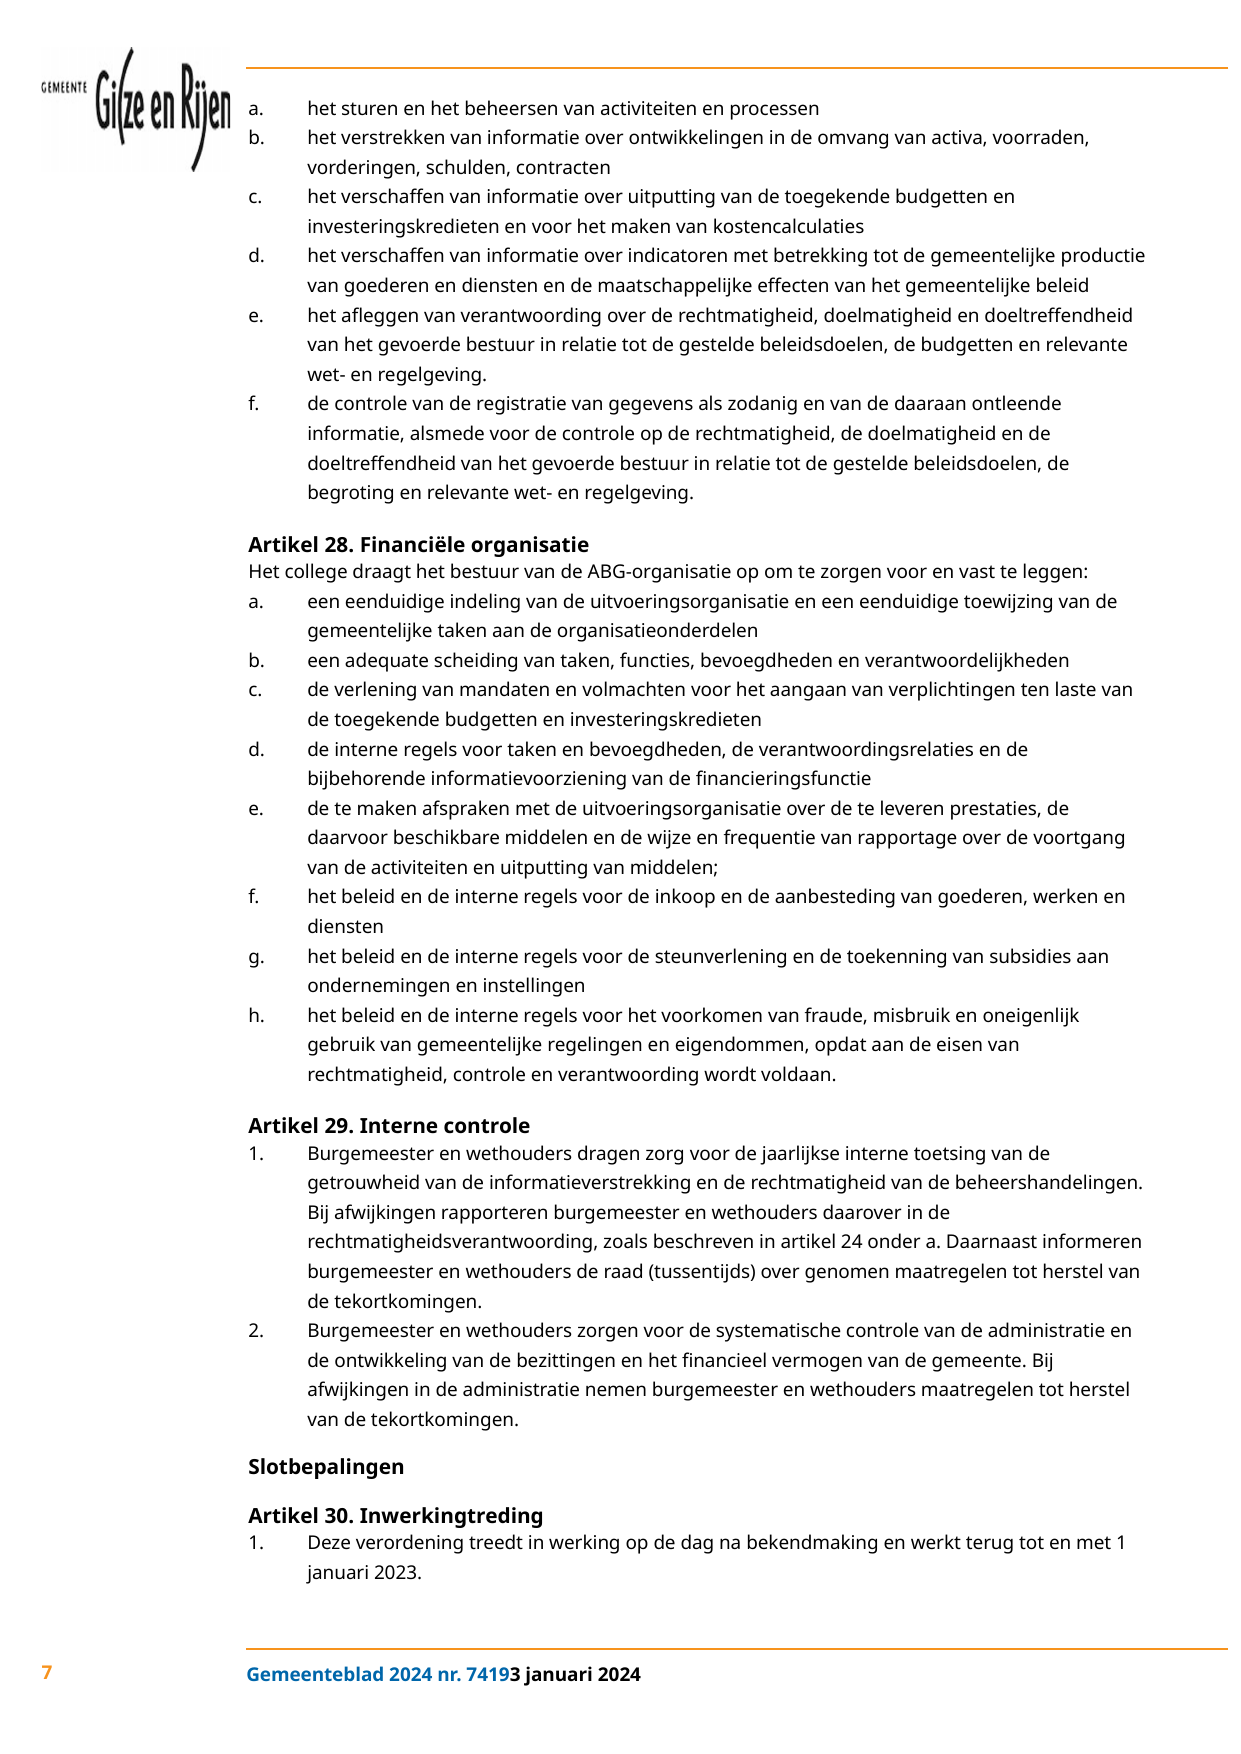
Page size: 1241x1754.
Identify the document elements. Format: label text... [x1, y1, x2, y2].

list Deze verordening treedt in werking op de dag na bekendmaking en werkt terug tot en met 1 januari 2023. [248, 1529, 1152, 1585]
list het afleggen van verantwoording over de rechtmatigheid, doelmatigheid en doeltreffendheid van het gevoerde bestuur in relatie tot de gestelde beleidsdoelen, de budgetten en relevante wet- en regelgeving. [248, 302, 1152, 387]
text Artikel 29. Interne controle [248, 1112, 1152, 1140]
list de verlening van mandaten en volmachten voor het aangaan van verplichtingen ten laste van de toegekende budgetten en investeringskredieten [248, 677, 1152, 732]
list de interne regels voor taken en bevoegdheden, de verantwoordingsrelaties en de bijbehorende informatievoorziening van de financieringsfunctie [248, 736, 1152, 791]
list het verschaffen van informatie over indicatoren met betrekking tot de gemeentelijke productie van goederen en diensten en de maatschappelijke effecten van het gemeentelijke beleid [248, 243, 1152, 298]
list een eenduidige indeling van de uitvoeringsorganisatie en een eenduidige toewijzing van de gemeentelijke taken aan de organisatieonderdelen [248, 588, 1152, 643]
text Artikel 30. Inwerkingtreding [248, 1501, 1152, 1529]
list het beleid en de interne regels voor de inkoop en de aanbesteding van goederen, werken en diensten [248, 884, 1152, 939]
list een adequate scheiding van taken, functies, bevoegdheden en verantwoordelijkheden [248, 647, 1152, 673]
list Burgemeester en wethouders zorgen voor de systematische controle van de administratie en de ontwikkeling van de bezittingen en het financieel vermogen van de gemeente. Bij afwijkingen in de administratie nemen burgemeester en wethouders maatregelen tot herstel van de tekortkomingen. [248, 1317, 1152, 1432]
list de te maken afspraken met de uitvoeringsorganisatie over de te leveren prestaties, de daarvoor beschikbare middelen en de wijze en frequentie van rapportage over de voortgang van de activiteiten en uitputting van middelen; [248, 795, 1152, 880]
list het beleid en de interne regels voor het voorkomen van fraude, misbruik en oneigenlijk gebruik van gemeentelijke regelingen en eigendommen, opdat aan de eisen van rechtmatigheid, controle en verantwoording wordt voldaan. [248, 1002, 1152, 1087]
list het verstrekken van informatie over ontwikkelingen in de omvang van activa, voorraden, vorderingen, schulden, contracten [248, 124, 1152, 180]
text Het college draagt het bestuur van de ABG-organisatie op om te zorgen voor en vast te leggen: [248, 558, 1152, 584]
list Burgemeester en wethouders dragen zorg voor de jaarlijkse interne toetsing van de getrouwheid van de informatieverstrekking en de rechtmatigheid van de beheershandelingen. Bij afwijkingen rapporteren burgemeester en wethouders daarover in de rechtmatigheidsverantwoording, zoals beschreven in artikel 24 onder a. Daarnaast informeren burgemeester en wethouders de raad (tussentijds) over genomen maatregelen tot herstel van de tekortkomingen. [248, 1140, 1152, 1314]
list het sturen en het beheersen van activiteiten en processen [248, 95, 1152, 121]
list de controle van de registratie van gegevens als zodanig en van de daaraan ontleende informatie, alsmede voor de controle op de rechtmatigheid, de doelmatigheid en de doeltreffendheid van het gevoerde bestuur in relatie tot de gestelde beleidsdoelen, de begroting en relevante wet- en regelgeving. [248, 391, 1152, 505]
list het verschaffen van informatie over uitputting van de toegekende budgetten en investeringskredieten en voor het maken van kostencalculaties [248, 183, 1152, 239]
picture [41, 47, 231, 172]
text Slotbepalingen [248, 1452, 1152, 1480]
text Artikel 28. Financiële organisatie [248, 530, 1152, 558]
list het beleid en de interne regels voor de steunverlening en de toekenning van subsidies aan ondernemingen en instellingen [248, 943, 1152, 998]
